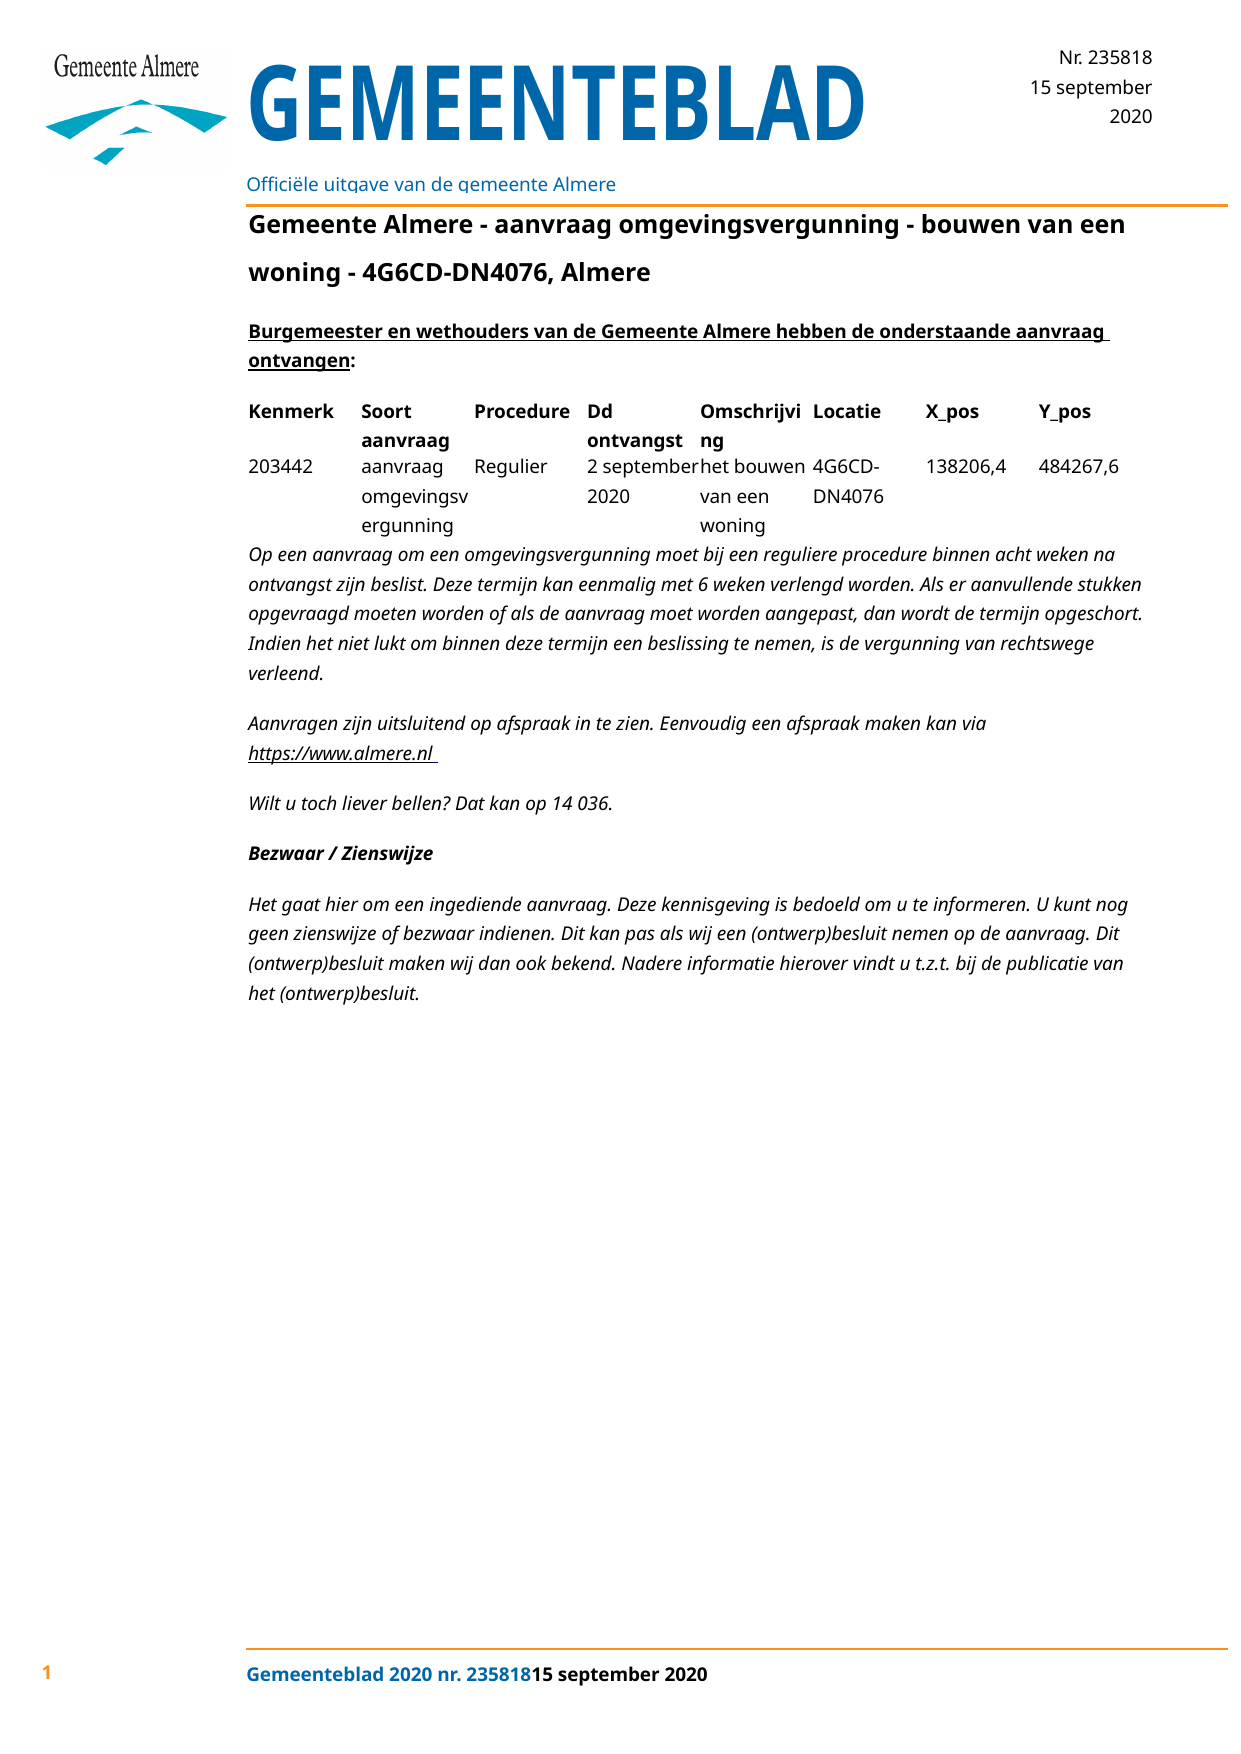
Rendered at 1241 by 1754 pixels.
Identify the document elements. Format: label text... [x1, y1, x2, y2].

text Het gaat hier om een ingediende aanvraag. Deze kennisgeving is bedoeld om u te informeren. U kunt nog geen zienswijze of bezwaar indienen. Dit kan pas als wij een (ontwerp)besluit nemen op de aanvraag. Dit (ontwerp)besluit maken wij dan ook bekend. Nadere informatie hierover vindt u t.z.t. bij de publicatie van het (ontwerp)besluit. [248, 891, 1152, 1006]
picture [41, 47, 231, 172]
table_header Procedure [474, 398, 587, 453]
text Wilt u toch liever bellen? Dat kan op 14 036. [248, 790, 1152, 816]
table_cell 2 september 2020 [587, 453, 700, 538]
table_cell 484267,6 [1039, 453, 1152, 538]
table_header Kenmerk [248, 398, 361, 453]
table_header Soort aanvraag [361, 398, 474, 453]
table_cell 203442 [248, 453, 361, 538]
text Aanvragen zijn uitsluitend op afspraak in te zien. Eenvoudig een afspraak maken kan via https://www.almere.nl [248, 710, 1152, 766]
text Burgemeester en wethouders van de Gemeente Almere hebben de onderstaande aanvraag ontvangen: [248, 318, 1152, 373]
text Op een aanvraag om een omgevingsvergunning moet bij een reguliere procedure binnen acht weken na ontvangst zijn beslist. Deze termijn kan eenmalig met 6 weken verlengd worden. Als er aanvullende stukken opgevraagd moeten worden of als de aanvraag moet worden aangepast, dan wordt de termijn opgeschort. Indien het niet lukt om binnen deze termijn een beslissing te nemen, is de vergunning van rechtswege verleend. [248, 541, 1152, 686]
table_cell 138206,4 [926, 453, 1038, 538]
table_header X_pos [926, 398, 1038, 453]
table_cell het bouwen van een woning [700, 453, 813, 538]
table_header Y_pos [1039, 398, 1152, 453]
table_header Omschrijving [700, 398, 813, 453]
table_header Dd ontvangst [587, 398, 700, 453]
table_cell aanvraag omgevingsvergunning [361, 453, 474, 538]
table_header Locatie [813, 398, 926, 453]
text Gemeente Almere - aanvraag omgevingsvergunning - bouwen van een woning - 4G6CD-DN4076, Almere [248, 207, 1152, 288]
table_cell Regulier [474, 453, 587, 538]
table_cell 4G6CD-DN4076 [813, 453, 926, 538]
text Bezwaar / Zienswijze [248, 841, 1152, 866]
